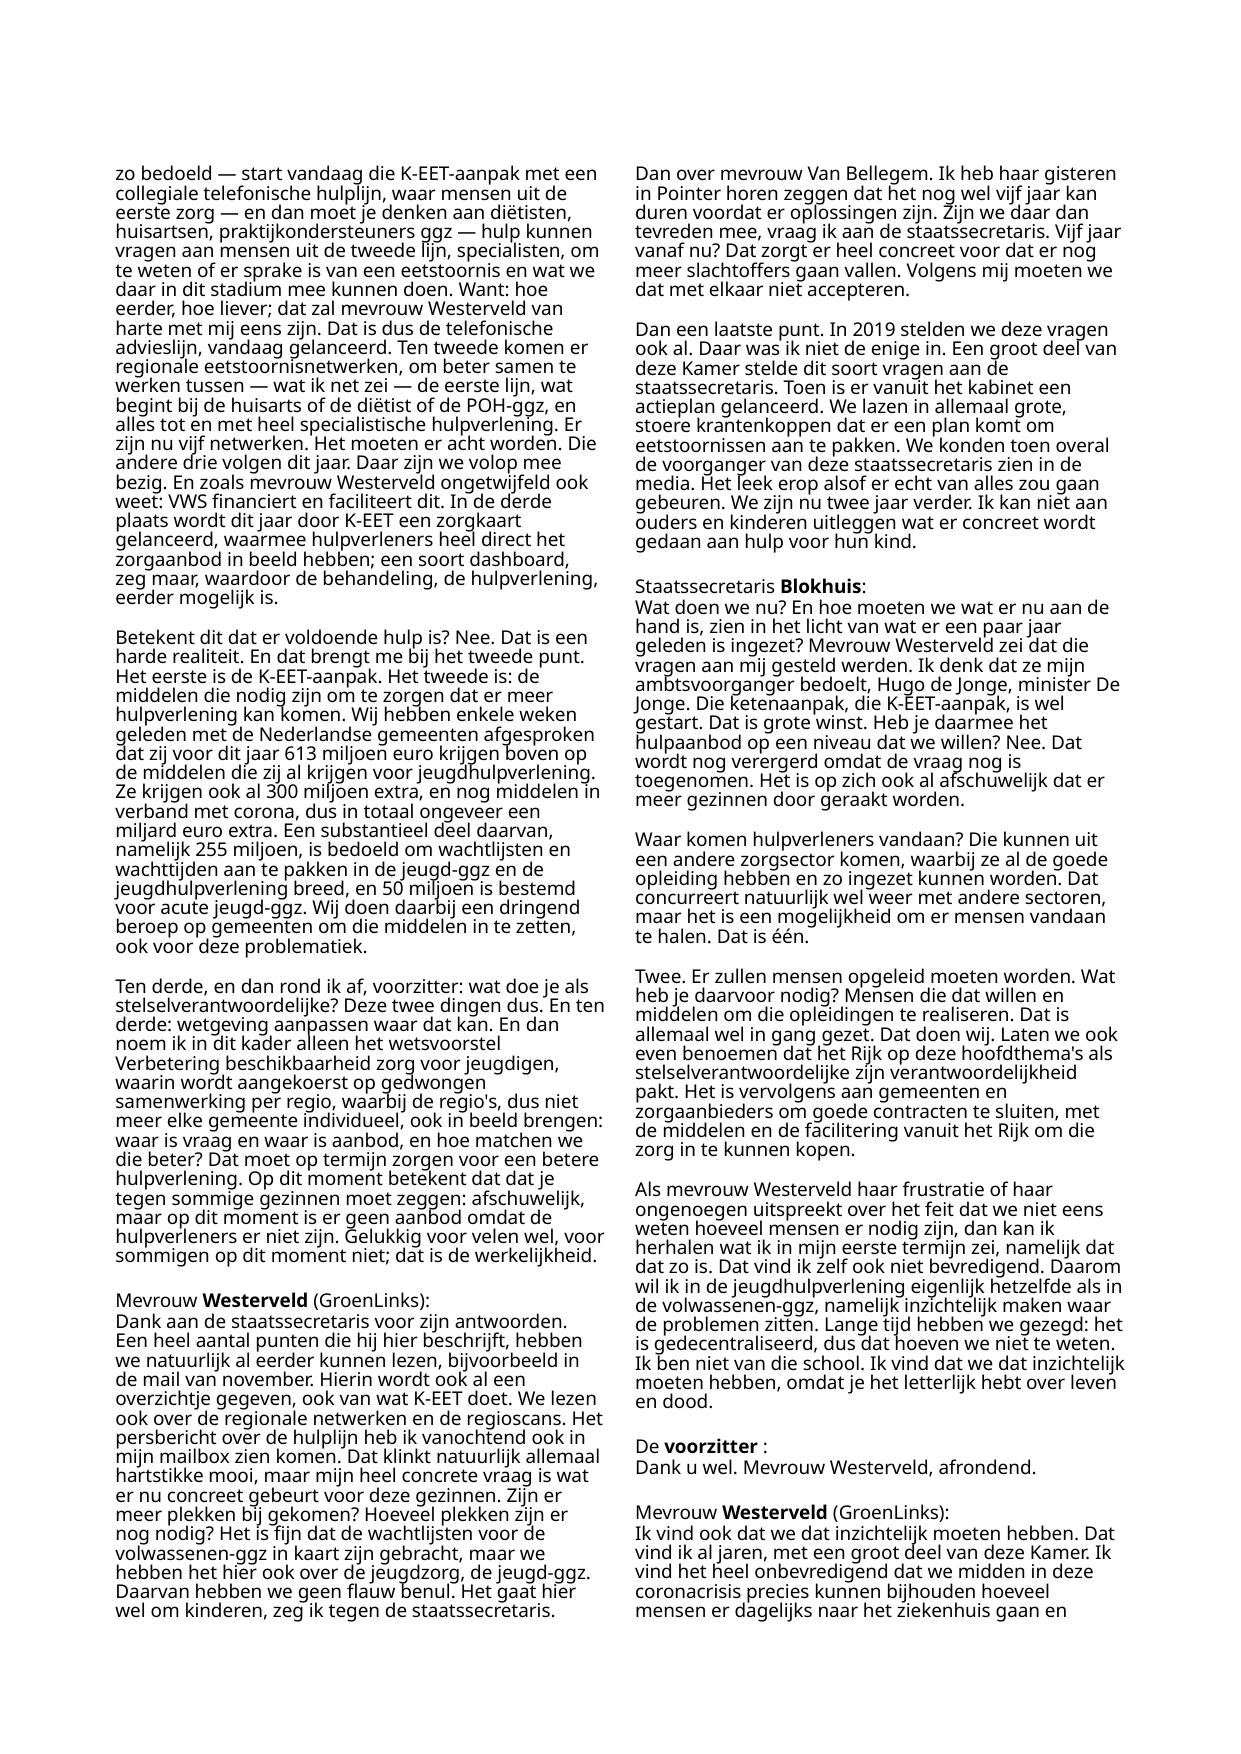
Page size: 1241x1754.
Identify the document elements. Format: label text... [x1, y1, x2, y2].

text Dan een laatste punt. In 2019 stelden we deze vragen ook al. Daar was ik niet de enige in. Een groot deel van deze Kamer stelde dit soort vragen aan de staatssecretaris. Toen is er vanuit het kabinet een actieplan gelanceerd. We lazen in allemaal grote, stoere krantenkoppen dat er een plan komt om eetstoornissen aan te pakken. We konden toen overal de voorganger van deze staatssecretaris zien in de media. Het leek erop alsof er echt van alles zou gaan gebeuren. We zijn nu twee jaar verder. Ik kan niet aan ouders en kinderen uitleggen wat er concreet wordt gedaan aan hulp voor hun kind. [635, 321, 1125, 552]
text Wat doen we nu? En hoe moeten we wat er nu aan de hand is, zien in het licht van wat er een paar jaar geleden is ingezet? Mevrouw Westerveld zei dat die vragen aan mij gesteld werden. Ik denk dat ze mijn ambtsvoorganger bedoelt, Hugo de Jonge, minister De Jonge. Die ketenaanpak, die K-EET-aanpak, is wel gestart. Dat is grote winst. Heb je daarmee het hulpaanbod op een niveau dat we willen? Nee. Dat wordt nog verergerd omdat de vraag nog is toegenomen. Het is op zich ook al afschuwelijk dat er meer gezinnen door geraakt worden. [635, 599, 1125, 811]
text Dank aan de staatssecretaris voor zijn antwoorden. Een heel aantal punten die hij hier beschrijft, hebben we natuurlijk al eerder kunnen lezen, bijvoorbeeld in de mail van november. Hierin wordt ook al een overzichtje gegeven, ook van wat K-EET doet. We lezen ook over de regionale netwerken en de regioscans. Het persbericht over de hulplijn heb ik vanochtend ook in mijn mailbox zien komen. Dat klinkt natuurlijk allemaal hartstikke mooi, maar mijn heel concrete vraag is wat er nu concreet gebeurt voor deze gezinnen. Zijn er meer plekken bij gekomen? Hoeveel plekken zijn er nog nodig? Het is fijn dat de wachtlijsten voor de volwassenen-ggz in kaart zijn gebracht, maar we hebben het hier ook over de jeugdzorg, de jeugd-ggz. Daarvan hebben we geen flauw benul. Het gaat hier wel om kinderen, zeg ik tegen de staatssecretaris. [115, 1313, 605, 1622]
text Staatssecretaris Blokhuis: [635, 573, 1125, 599]
text Dank u wel. Mevrouw Westerveld, afrondend. [635, 1459, 1125, 1478]
text Ik vind ook dat we dat inzichtelijk moeten hebben. Dat vind ik al jaren, met een groot deel van deze Kamer. Ik vind het heel onbevredigend dat we midden in deze coronacrisis precies kunnen bijhouden hoeveel mensen er dagelijks naar het ziekenhuis gaan en [635, 1525, 1125, 1621]
text Dan over mevrouw Van Bellegem. Ik heb haar gisteren in Pointer horen zeggen dat het nog wel vijf jaar kan duren voordat er oplossingen zijn. Zijn we daar dan tevreden mee, vraag ik aan de staatssecretaris. Vijf jaar vanaf nu? Dat zorgt er heel concreet voor dat er nog meer slachtoffers gaan vallen. Volgens mij moeten we dat met elkaar niet accepteren. [635, 165, 1125, 300]
text Waar komen hulpverleners vandaan? Die kunnen uit een andere zorgsector komen, waarbij ze al de goede opleiding hebben en zo ingezet kunnen worden. Dat concurreert natuurlijk wel weer met andere sectoren, maar het is een mogelijkheid om er mensen vandaan te halen. Dat is één. [635, 831, 1125, 947]
text zo bedoeld — start vandaag die K-EET-aanpak met een collegiale telefonische hulplijn, waar mensen uit de eerste zorg — en dan moet je denken aan diëtisten, huisartsen, praktijkondersteuners ggz — hulp kunnen vragen aan mensen uit de tweede lijn, specialisten, om te weten of er sprake is van een eetstoornis en wat we daar in dit stadium mee kunnen doen. Want: hoe eerder, hoe liever; dat zal mevrouw Westerveld van harte met mij eens zijn. Dat is dus de telefonische advieslijn, vandaag gelanceerd. Ten tweede komen er regionale eetstoornisnetwerken, om beter samen te werken tussen — wat ik net zei — de eerste lijn, wat begint bij de huisarts of de diëtist of de POH-ggz, en alles tot en met heel specialistische hulpverlening. Er zijn nu vijf netwerken. Het moeten er acht worden. Die andere drie volgen dit jaar. Daar zijn we volop mee bezig. En zoals mevrouw Westerveld ongetwijfeld ook weet: VWS financiert en faciliteert dit. In de derde plaats wordt dit jaar door K-EET een zorgkaart gelanceerd, waarmee hulpverleners heel direct het zorgaanbod in beeld hebben; een soort dashboard, zeg maar, waardoor de behandeling, de hulpverlening, eerder mogelijk is. [115, 165, 605, 608]
text Als mevrouw Westerveld haar frustratie of haar ongenoegen uitspreekt over het feit dat we niet eens weten hoeveel mensen er nodig zijn, dan kan ik herhalen wat ik in mijn eerste termijn zei, namelijk dat dat zo is. Dat vind ik zelf ook niet bevredigend. Daarom wil ik in de jeugdhulpverlening eigenlijk hetzelfde als in de volwassenen-ggz, namelijk inzichtelijk maken waar de problemen zitten. Lange tijd hebben we gezegd: het is gedecentraliseerd, dus dat hoeven we niet te weten. Ik ben niet van die school. Ik vind dat we dat inzichtelijk moeten hebben, omdat je het letterlijk hebt over leven en dood. [635, 1181, 1125, 1412]
text Mevrouw Westerveld (GroenLinks): [635, 1499, 1125, 1525]
text Mevrouw Westerveld (GroenLinks): [115, 1287, 605, 1313]
text Twee. Er zullen mensen opgeleid moeten worden. Wat heb je daarvoor nodig? Mensen die dat willen en middelen om die opleidingen te realiseren. Dat is allemaal wel in gang gezet. Dat doen wij. Laten we ook even benoemen dat het Rijk op deze hoofdthema's als stelselverantwoordelijke zijn verantwoordelijkheid pakt. Het is vervolgens aan gemeenten en zorgaanbieders om goede contracten te sluiten, met de middelen en de facilitering vanuit het Rijk om die zorg in te kunnen kopen. [635, 968, 1125, 1161]
text Ten derde, en dan rond ik af, voorzitter: wat doe je als stelselverantwoordelijke? Deze twee dingen dus. En ten derde: wetgeving aanpassen waar dat kan. En dan noem ik in dit kader alleen het wetsvoorstel Verbetering beschikbaarheid zorg voor jeugdigen, waarin wordt aangekoerst op gedwongen samenwerking per regio, waarbij de regio's, dus niet meer elke gemeente individueel, ook in beeld brengen: waar is vraag en waar is aanbod, en hoe matchen we die beter? Dat moet op termijn zorgen voor een betere hulpverlening. Op dit moment betekent dat dat je tegen sommige gezinnen moet zeggen: afschuwelijk, maar op dit moment is er geen aanbod omdat de hulpverleners er niet zijn. Gelukkig voor velen wel, voor sommigen op dit moment niet; dat is de werkelijkheid. [115, 978, 605, 1267]
text Betekent dit dat er voldoende hulp is? Nee. Dat is een harde realiteit. En dat brengt me bij het tweede punt. Het eerste is de K-EET-aanpak. Het tweede is: de middelen die nodig zijn om te zorgen dat er meer hulpverlening kan komen. Wij hebben enkele weken geleden met de Nederlandse gemeenten afgesproken dat zij voor dit jaar 613 miljoen euro krijgen boven op de middelen die zij al krijgen voor jeugdhulpverlening. Ze krijgen ook al 300 miljoen extra, en nog middelen in verband met corona, dus in totaal ongeveer een miljard euro extra. Een substantieel deel daarvan, namelijk 255 miljoen, is bedoeld om wachtlijsten en wachttijden aan te pakken in de jeugd-ggz en de jeugdhulpverlening breed, en 50 miljoen is bestemd voor acute jeugd-ggz. Wij doen daarbij een dringend beroep op gemeenten om die middelen in te zetten, ook voor deze problematiek. [115, 629, 605, 957]
text De voorzitter : [635, 1433, 1125, 1459]
